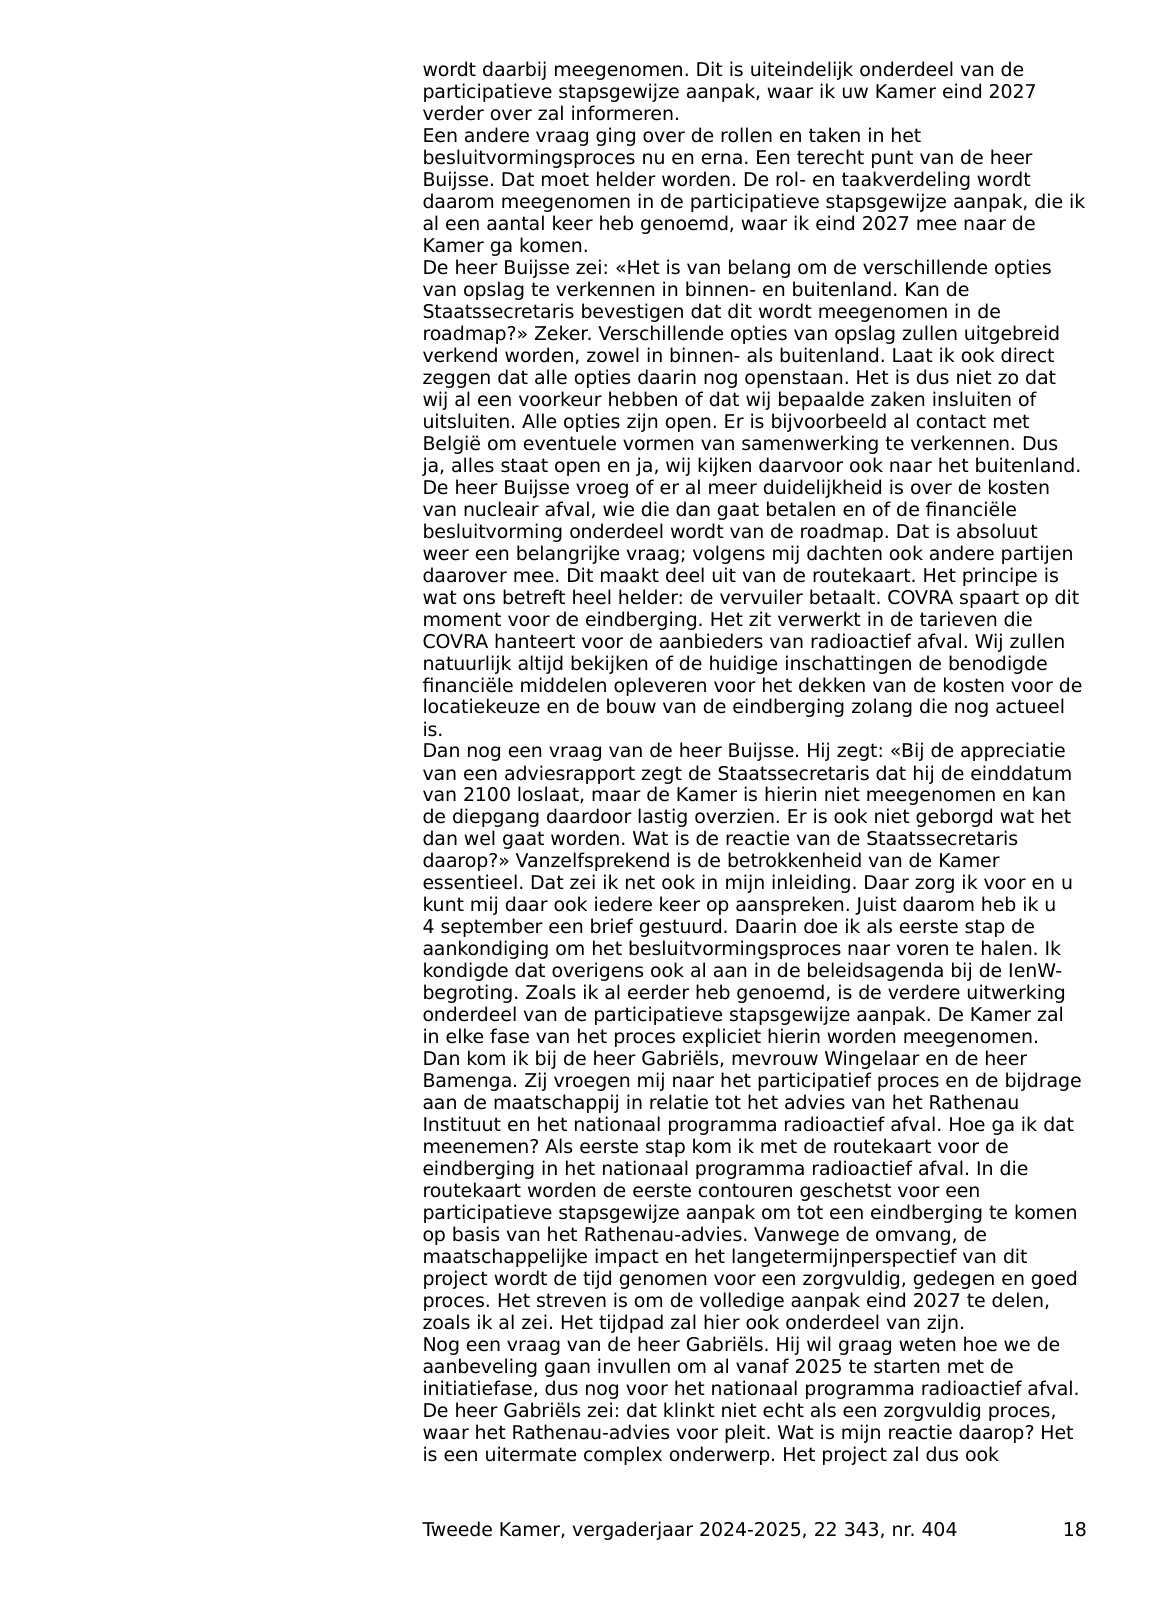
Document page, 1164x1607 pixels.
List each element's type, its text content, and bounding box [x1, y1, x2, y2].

text Nog een vraag van de heer Gabriëls. Hij wil graag weten hoe we de aanbeveling gaan invullen om al vanaf 2025 te starten met de initiatiefase, dus nog voor het nationaal programma radioactief afval. De heer Gabriëls zei: dat klinkt niet echt als een zorgvuldig proces, waar het Rathenau-advies voor pleit. Wat is mijn reactie daarop? Het is een uitermate complex onderwerp. Het project zal dus ook [422, 1334, 1087, 1466]
text De heer Buijsse vroeg of er al meer duidelijkheid is over de kosten van nucleair afval, wie die dan gaat betalen en of de financiële besluitvorming onderdeel wordt van de roadmap. Dat is absoluut weer een belangrijke vraag; volgens mij dachten ook andere partijen daarover mee. Dit maakt deel uit van de routekaart. Het principe is wat ons betreft heel helder: de vervuiler betaalt. COVRA spaart op dit moment voor de eindberging. Het zit verwerkt in de tarieven die COVRA hanteert voor de aanbieders van radioactief afval. Wij zullen natuurlijk altijd bekijken of de huidige inschattingen de benodigde financiële middelen opleveren voor het dekken van de kosten voor de locatiekeuze en de bouw van de eindberging zolang die nog actueel is. [422, 477, 1087, 740]
text Een andere vraag ging over de rollen en taken in het besluitvormingsproces nu en erna. Een terecht punt van de heer Buijsse. Dat moet helder worden. De rol- en taakverdeling wordt daarom meegenomen in de participatieve stapsgewijze aanpak, die ik al een aantal keer heb genoemd, waar ik eind 2027 mee naar de Kamer ga komen. [422, 125, 1087, 257]
text Dan nog een vraag van de heer Buijsse. Hij zegt: «Bij de appreciatie van een adviesrapport zegt de Staatssecretaris dat hij de einddatum van 2100 loslaat, maar de Kamer is hierin niet meegenomen en kan de diepgang daardoor lastig overzien. Er is ook niet geborgd wat het dan wel gaat worden. Wat is de reactie van de Staatssecretaris daarop?» Vanzelfsprekend is de betrokkenheid van de Kamer essentieel. Dat zei ik net ook in mijn inleiding. Daar zorg ik voor en u kunt mij daar ook iedere keer op aanspreken. Juist daarom heb ik u 4 september een brief gestuurd. Daarin doe ik als eerste stap de aankondiging om het besluitvormingsproces naar voren te halen. Ik kondigde dat overigens ook al aan in de beleidsagenda bij de IenW-begroting. Zoals ik al eerder heb genoemd, is de verdere uitwerking onderdeel van de participatieve stapsgewijze aanpak. De Kamer zal in elke fase van het proces expliciet hierin worden meegenomen. [422, 740, 1087, 1048]
text wordt daarbij meegenomen. Dit is uiteindelijk onderdeel van de participatieve stapsgewijze aanpak, waar ik uw Kamer eind 2027 verder over zal informeren. [422, 59, 1087, 125]
text Dan kom ik bij de heer Gabriëls, mevrouw Wingelaar en de heer Bamenga. Zij vroegen mij naar het participatief proces en de bijdrage aan de maatschappij in relatie tot het advies van het Rathenau Instituut en het nationaal programma radioactief afval. Hoe ga ik dat meenemen? Als eerste stap kom ik met de routekaart voor de eindberging in het nationaal programma radioactief afval. In die routekaart worden de eerste contouren geschetst voor een participatieve stapsgewijze aanpak om tot een eindberging te komen op basis van het Rathenau-advies. Vanwege de omvang, de maatschappelijke impact en het langetermijnperspectief van dit project wordt de tijd genomen voor een zorgvuldig, gedegen en goed proces. Het streven is om de volledige aanpak eind 2027 te delen, zoals ik al zei. Het tijdpad zal hier ook onderdeel van zijn. [422, 1048, 1087, 1334]
text De heer Buijsse zei: «Het is van belang om de verschillende opties van opslag te verkennen in binnen- en buitenland. Kan de Staatssecretaris bevestigen dat dit wordt meegenomen in de roadmap?» Zeker. Verschillende opties van opslag zullen uitgebreid verkend worden, zowel in binnen- als buitenland. Laat ik ook direct zeggen dat alle opties daarin nog openstaan. Het is dus niet zo dat wij al een voorkeur hebben of dat wij bepaalde zaken insluiten of uitsluiten. Alle opties zijn open. Er is bijvoorbeeld al contact met België om eventuele vormen van samenwerking te verkennen. Dus ja, alles staat open en ja, wij kijken daarvoor ook naar het buitenland. [422, 257, 1087, 477]
